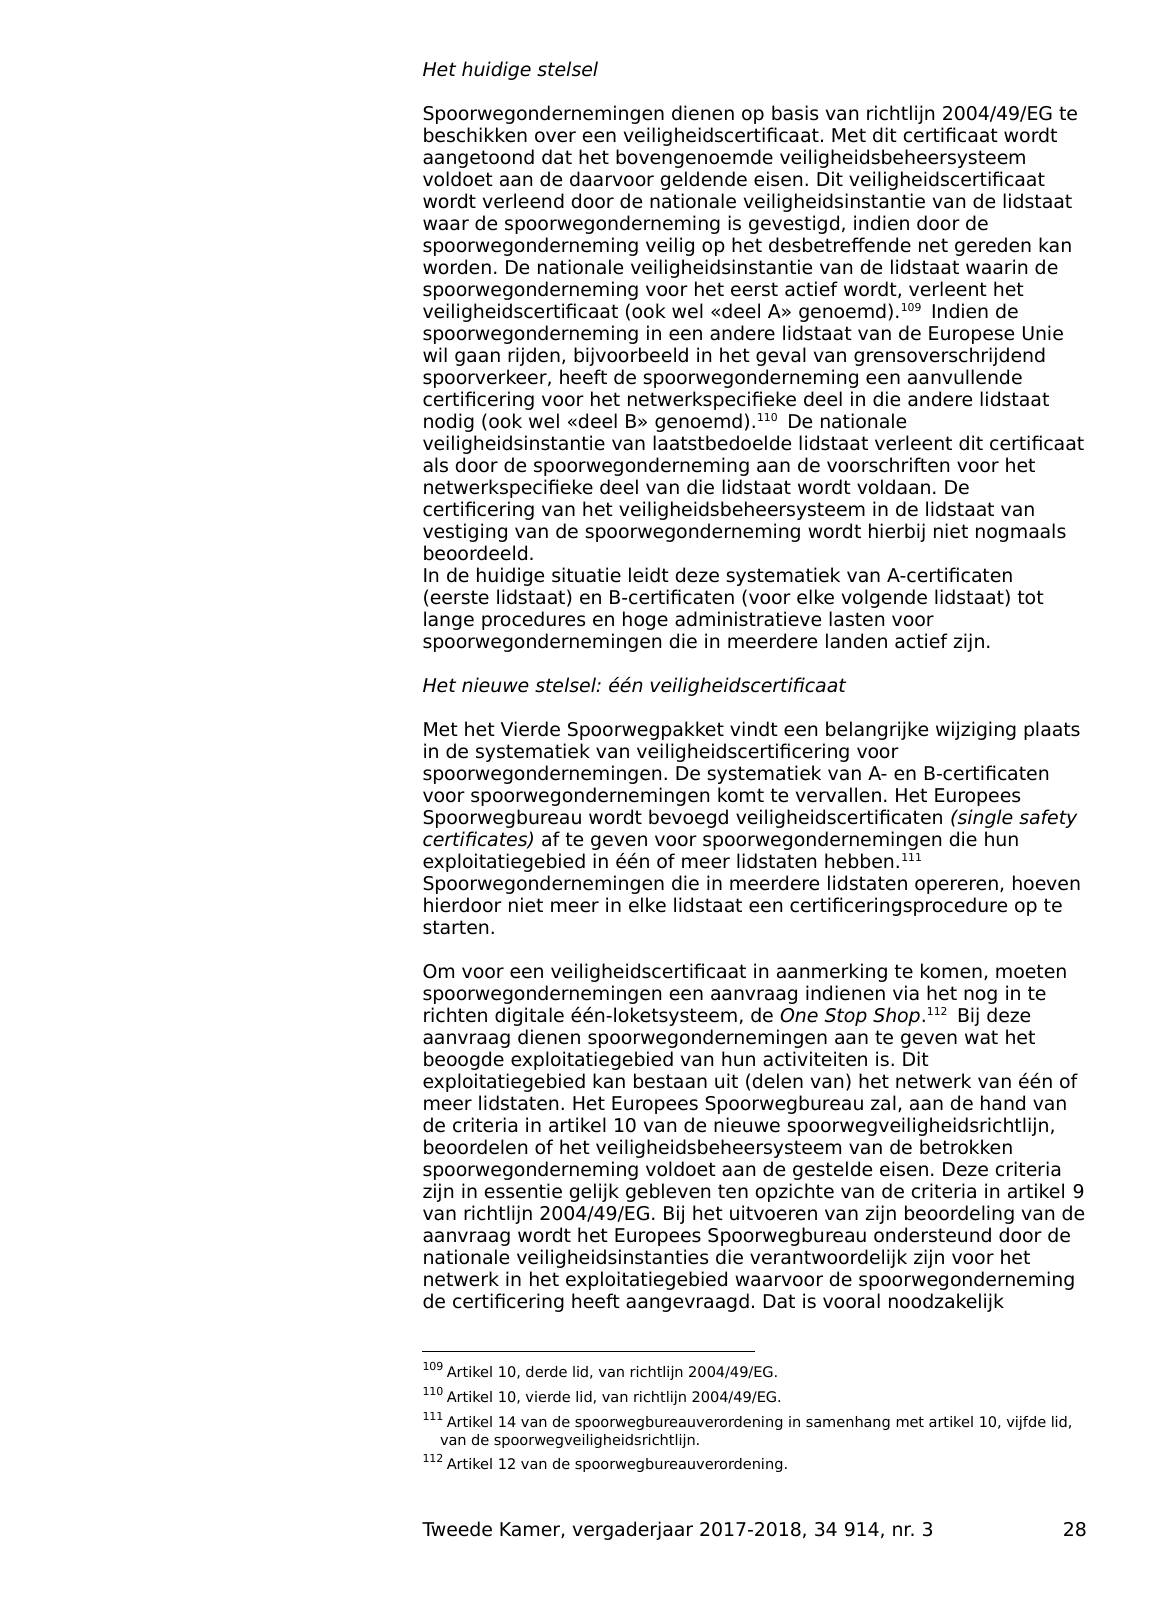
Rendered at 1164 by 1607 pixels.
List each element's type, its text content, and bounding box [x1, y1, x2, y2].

subtitle Het nieuwe stelsel: één veiligheidscertificaat [422, 675, 1087, 697]
text Om voor een veiligheidscertificaat in aanmerking te komen, moeten spoorwegondernemingen een aanvraag indienen via het nog in te richten digitale één-loketsysteem, de One Stop Shop. Bij deze aanvraag dienen spoorwegondernemingen aan te geven wat het beoogde exploitatiegebied van hun activiteiten is. Dit exploitatiegebied kan bestaan uit (delen van) het netwerk van één of meer lidstaten. Het Europees Spoorwegbureau zal, aan de hand van de criteria in artikel 10 van de nieuwe spoorwegveiligheidsrichtlijn, beoordelen of het veiligheidsbeheersysteem van de betrokken spoorwegonderneming voldoet aan de gestelde eisen. Deze criteria zijn in essentie gelijk gebleven ten opzichte van de criteria in artikel 9 van richtlijn 2004/49/EG. Bij het uitvoeren van zijn beoordeling van de aanvraag wordt het Europees Spoorwegbureau ondersteund door de nationale veiligheidsinstanties die verantwoordelijk zijn voor het netwerk in het exploitatiegebied waarvoor de spoorwegonderneming de certificering heeft aangevraagd. Dat is vooral noodzakelijk [422, 961, 1087, 1313]
text Spoorwegondernemingen dienen op basis van richtlijn 2004/49/EG te beschikken over een veiligheidscertificaat. Met dit certificaat wordt aangetoond dat het bovengenoemde veiligheidsbeheersysteem voldoet aan de daarvoor geldende eisen. Dit veiligheidscertificaat wordt verleend door de nationale veiligheidsinstantie van de lidstaat waar de spoorwegonderneming is gevestigd, indien door de spoorwegonderneming veilig op het desbetreffende net gereden kan worden. De nationale veiligheidsinstantie van de lidstaat waarin de spoorwegonderneming voor het eerst actief wordt, verleent het veiligheidscertificaat (ook wel «deel A» genoemd). Indien de spoorwegonderneming in een andere lidstaat van de Europese Unie wil gaan rijden, bijvoorbeeld in het geval van grensoverschrijdend spoorverkeer, heeft de spoorwegonderneming een aanvullende certificering voor het netwerkspecifieke deel in die andere lidstaat nodig (ook wel «deel B» genoemd). De nationale veiligheidsinstantie van laatstbedoelde lidstaat verleent dit certificaat als door de spoorwegonderneming aan de voorschriften voor het netwerkspecifieke deel van die lidstaat wordt voldaan. De certificering van het veiligheidsbeheersysteem in de lidstaat van vestiging van de spoorwegonderneming wordt hierbij niet nogmaals beoordeeld. [422, 103, 1087, 565]
subtitle Het huidige stelsel [422, 59, 1087, 81]
text Met het Vierde Spoorwegpakket vindt een belangrijke wijziging plaats in de systematiek van veiligheidscertificering voor spoorwegondernemingen. De systematiek van A- en B-certificaten voor spoorwegondernemingen komt te vervallen. Het Europees Spoorwegbureau wordt bevoegd veiligheidscertificaten (single safety certificates) af te geven voor spoorwegondernemingen die hun exploitatiegebied in één of meer lidstaten hebben. Spoorwegondernemingen die in meerdere lidstaten opereren, hoeven hierdoor niet meer in elke lidstaat een certificeringsprocedure op te starten. [422, 719, 1087, 939]
text Artikel 14 van de spoorwegbureauverordening in samenhang met artikel 10, vijfde lid, van de spoorwegveiligheidsrichtlijn. [422, 1410, 1087, 1449]
text Artikel 10, derde lid, van richtlijn 2004/49/EG. [422, 1360, 1087, 1382]
text Artikel 12 van de spoorwegbureauverordening. [422, 1452, 1087, 1474]
text Artikel 10, vierde lid, van richtlijn 2004/49/EG. [422, 1385, 1087, 1407]
text In de huidige situatie leidt deze systematiek van A-certificaten (eerste lidstaat) en B-certificaten (voor elke volgende lidstaat) tot lange procedures en hoge administratieve lasten voor spoorwegondernemingen die in meerdere landen actief zijn. [422, 565, 1087, 653]
